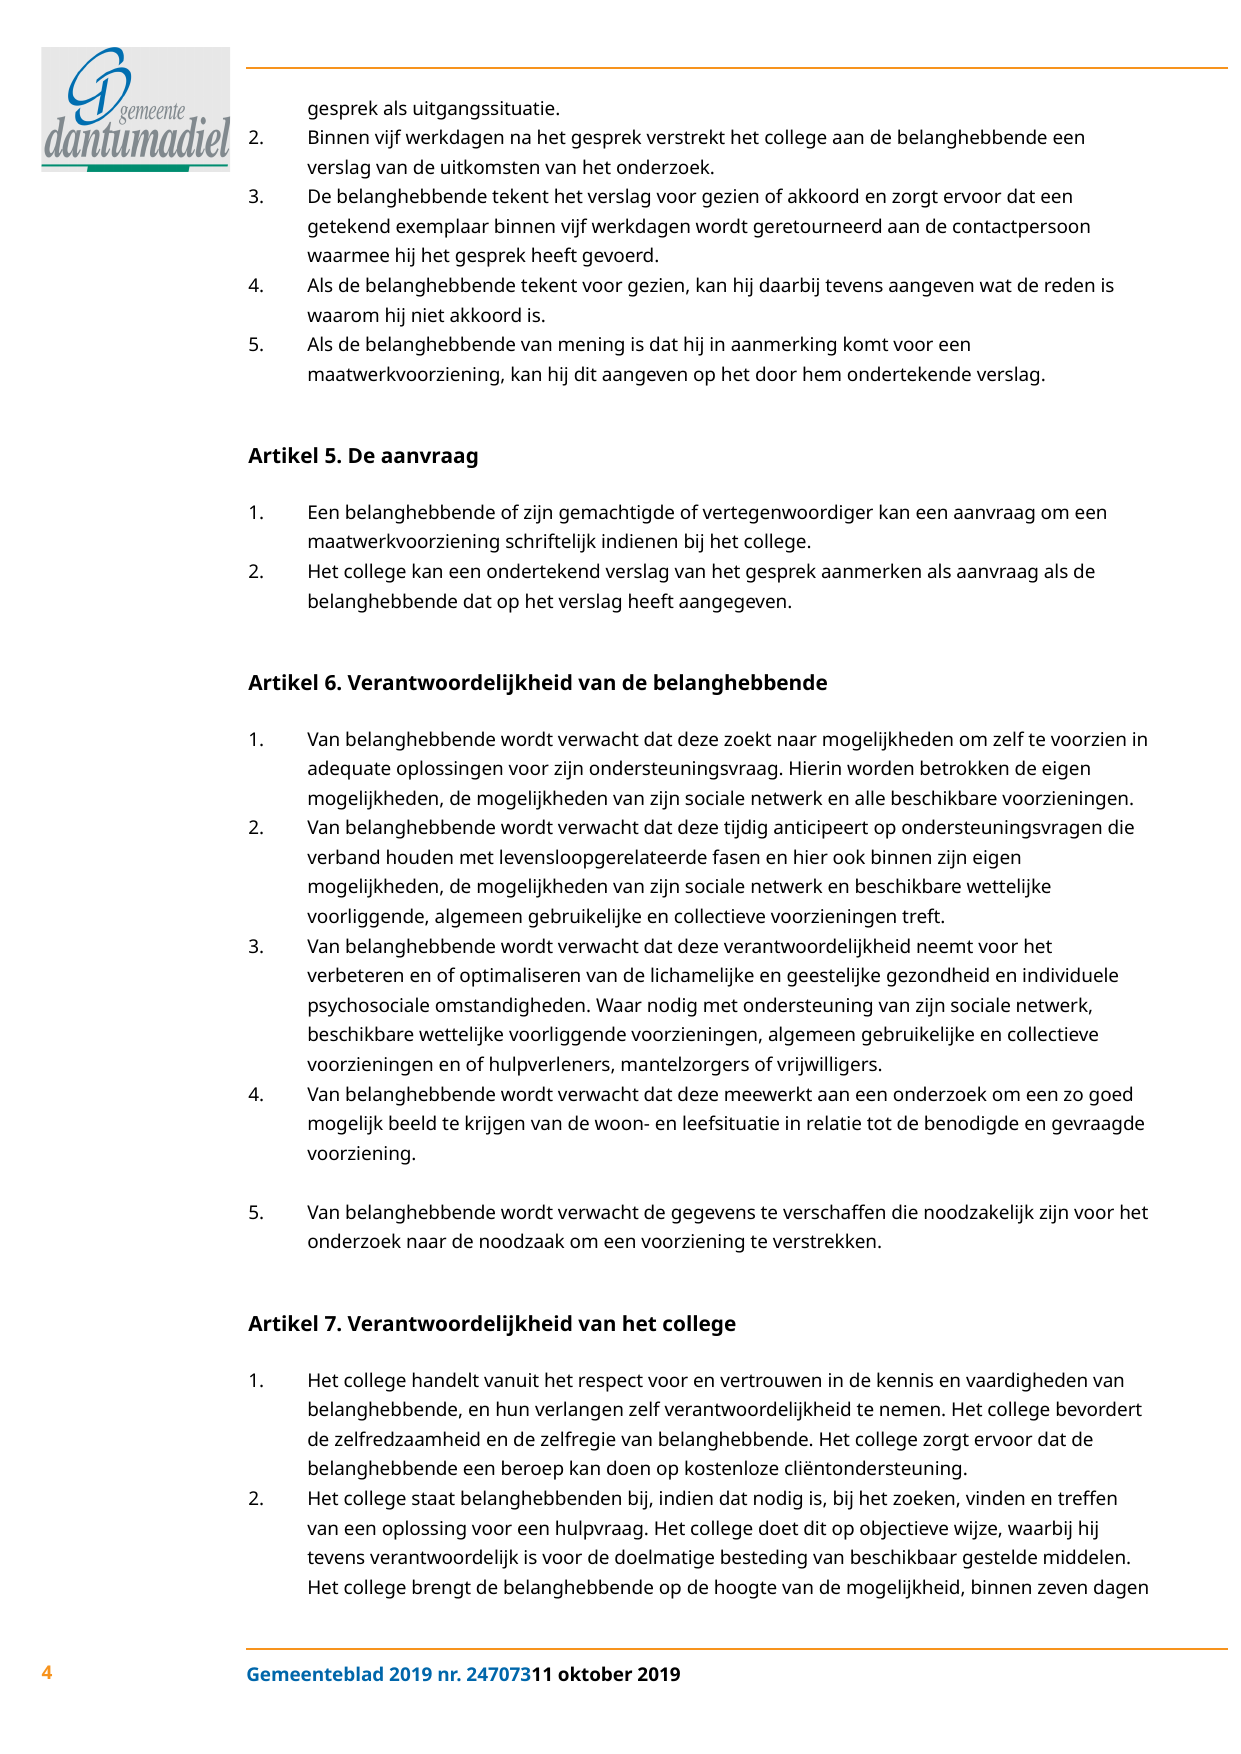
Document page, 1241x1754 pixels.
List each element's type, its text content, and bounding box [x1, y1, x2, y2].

list Van belanghebbende wordt verwacht dat deze meewerkt aan een onderzoek om een zo goed mogelijk beeld te krijgen van de woon- en leefsituatie in relatie tot de benodigde en gevraagde voorziening. [248, 1081, 1152, 1166]
list Als de belanghebbende van mening is dat hij in aanmerking komt voor een maatwerkvoorziening, kan hij dit aangeven op het door hem ondertekende verslag. [248, 331, 1152, 387]
text Artikel 7. Verantwoordelijkheid van het college [248, 1309, 1152, 1337]
picture [41, 47, 231, 172]
text Artikel 6. Verantwoordelijkheid van de belanghebbende [248, 668, 1152, 696]
list Het college staat belanghebbenden bij, indien dat nodig is, bij het zoeken, vinden en treffen van een oplossing voor een hulpvraag. Het college doet dit op objectieve wijze, waarbij hij tevens verantwoordelijk is voor de doelmatige besteding van beschikbaar gestelde middelen. Het college brengt de belanghebbende op de hoogte van de mogelijkheid, binnen zeven dagen [248, 1485, 1152, 1599]
list Van belanghebbende wordt verwacht dat deze zoekt naar mogelijkheden om zelf te voorzien in adequate oplossingen voor zijn ondersteuningsvraag. Hierin worden betrokken de eigen mogelijkheden, de mogelijkheden van zijn sociale netwerk en alle beschikbare voorzieningen. [248, 726, 1152, 811]
list Het college handelt vanuit het respect voor en vertrouwen in de kennis en vaardigheden van belanghebbende, en hun verlangen zelf verantwoordelijkheid te nemen. Het college bevordert de zelfredzaamheid en de zelfregie van belanghebbende. Het college zorgt ervoor dat de belanghebbende een beroep kan doen op kostenloze cliëntondersteuning. [248, 1367, 1152, 1481]
list Een belanghebbende of zijn gemachtigde of vertegenwoordiger kan een aanvraag om een maatwerkvoorziening schriftelijk indienen bij het college. [248, 499, 1152, 554]
list Binnen vijf werkdagen na het gesprek verstrekt het college aan de belanghebbende een verslag van de uitkomsten van het onderzoek. [248, 124, 1152, 180]
list Van belanghebbende wordt verwacht dat deze verantwoordelijkheid neemt voor het verbeteren en of optimaliseren van de lichamelijke en geestelijke gezondheid en individuele psychosociale omstandigheden. Waar nodig met ondersteuning van zijn sociale netwerk, beschikbare wettelijke voorliggende voorzieningen, algemeen gebruikelijke en collectieve voorzieningen en of hulpverleners, mantelzorgers of vrijwilligers. [248, 933, 1152, 1077]
list De belanghebbende tekent het verslag voor gezien of akkoord en zorgt ervoor dat een getekend exemplaar binnen vijf werkdagen wordt geretourneerd aan de contactpersoon waarmee hij het gesprek heeft gevoerd. [248, 183, 1152, 268]
list gesprek als uitgangssituatie. [248, 95, 1152, 121]
text Artikel 5. De aanvraag [248, 441, 1152, 469]
list Van belanghebbende wordt verwacht dat deze tijdig anticipeert op ondersteuningsvragen die verband houden met levensloopgerelateerde fasen en hier ook binnen zijn eigen mogelijkheden, de mogelijkheden van zijn sociale netwerk en beschikbare wettelijke voorliggende, algemeen gebruikelijke en collectieve voorzieningen treft. [248, 814, 1152, 929]
list Van belanghebbende wordt verwacht de gegevens te verschaffen die noodzakelijk zijn voor het onderzoek naar de noodzaak om een voorziening te verstrekken. [248, 1199, 1152, 1254]
list Het college kan een ondertekend verslag van het gesprek aanmerken als aanvraag als de belanghebbende dat op het verslag heeft aangegeven. [248, 558, 1152, 613]
list Als de belanghebbende tekent voor gezien, kan hij daarbij tevens aangeven wat de reden is waarom hij niet akkoord is. [248, 272, 1152, 328]
